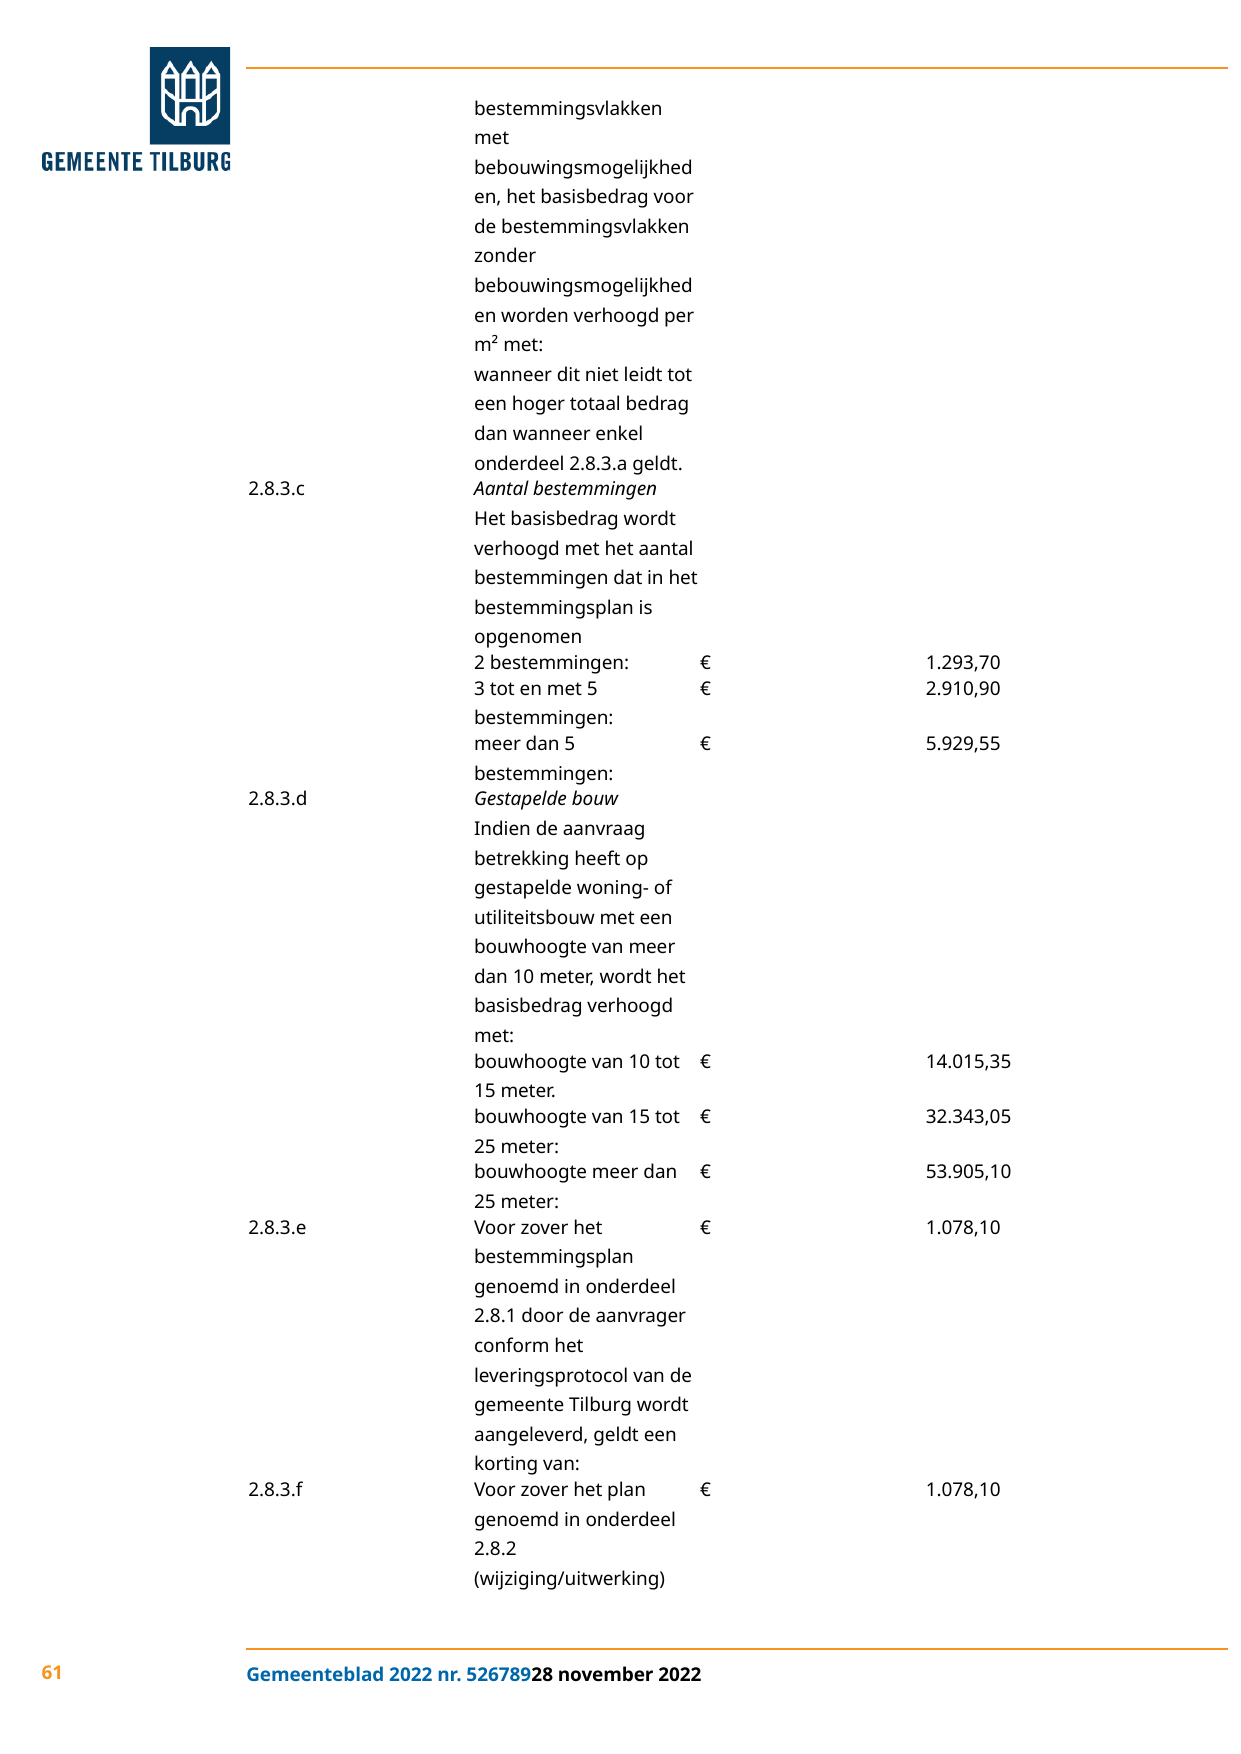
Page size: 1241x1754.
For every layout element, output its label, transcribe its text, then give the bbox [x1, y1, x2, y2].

table_cell [248, 1159, 474, 1214]
table_cell € [700, 1048, 926, 1103]
table_cell 2.8.3.d [248, 786, 474, 1048]
table_cell € [700, 1476, 926, 1591]
table_cell € [700, 1159, 926, 1214]
table_cell 1.078,10 [926, 1476, 1152, 1591]
table_cell [700, 95, 926, 476]
table_cell 32.343,05 [926, 1103, 1152, 1158]
table_cell 3 tot en met 5 bestemmingen: [474, 675, 700, 730]
table_cell 53.905,10 [926, 1159, 1152, 1214]
table_cell [248, 649, 474, 675]
table_cell 1.078,10 [926, 1214, 1152, 1476]
table_cell bouwhoogte van 15 tot 25 meter: [474, 1103, 700, 1158]
table_cell Aantal bestemmingen Het basisbedrag wordt verhoogd met het aantal bestemmingen dat in het bestemmingsplan is opgenomen [474, 476, 700, 649]
table_cell 2.8.3.c [248, 476, 474, 649]
table_cell [926, 786, 1152, 1048]
table_cell [248, 730, 474, 786]
table_cell meer dan 5 bestemmingen: [474, 730, 700, 786]
table_cell [248, 1048, 474, 1103]
picture [41, 47, 231, 172]
table_cell 2 bestemmingen: [474, 649, 700, 675]
table_cell [248, 1103, 474, 1158]
table_cell 2.8.3.f [248, 1476, 474, 1591]
table_cell bestemmingsvlakken met bebouwingsmogelijkheden, het basisbedrag voor de bestemmingsvlakken zonder bebouwingsmogelijkheden worden verhoogd per m² met: wanneer dit niet leidt tot een hoger totaal bedrag dan wanneer enkel onderdeel 2.8.3.a geldt. [474, 95, 700, 476]
table_cell 2.8.3.e [248, 1214, 474, 1476]
table_cell € [700, 730, 926, 786]
table_cell [700, 476, 926, 649]
table_cell [248, 95, 474, 476]
table_cell 2.910,90 [926, 675, 1152, 730]
table_cell 1.293,70 [926, 649, 1152, 675]
table_cell 5.929,55 [926, 730, 1152, 786]
table_cell bouwhoogte meer dan 25 meter: [474, 1159, 700, 1214]
table_cell Voor zover het bestemmingsplan genoemd in onderdeel 2.8.1 door de aanvrager conform het leveringsprotocol van de gemeente Tilburg wordt aangeleverd, geldt een korting van: [474, 1214, 700, 1476]
table_cell [926, 95, 1152, 476]
table_cell € [700, 675, 926, 730]
table_cell [926, 476, 1152, 649]
table_cell € [700, 1214, 926, 1476]
table_cell Gestapelde bouw Indien de aanvraag betrekking heeft op gestapelde woning- of utiliteitsbouw met een bouwhoogte van meer dan 10 meter, wordt het basisbedrag verhoogd met: [474, 786, 700, 1048]
table_cell [700, 786, 926, 1048]
table_cell bouwhoogte van 10 tot 15 meter. [474, 1048, 700, 1103]
table_cell € [700, 1103, 926, 1158]
table_cell 14.015,35 [926, 1048, 1152, 1103]
table_cell Voor zover het plan genoemd in onderdeel 2.8.2 (wijziging/uitwerking) [474, 1476, 700, 1591]
table_cell [248, 675, 474, 730]
table_cell € [700, 649, 926, 675]
